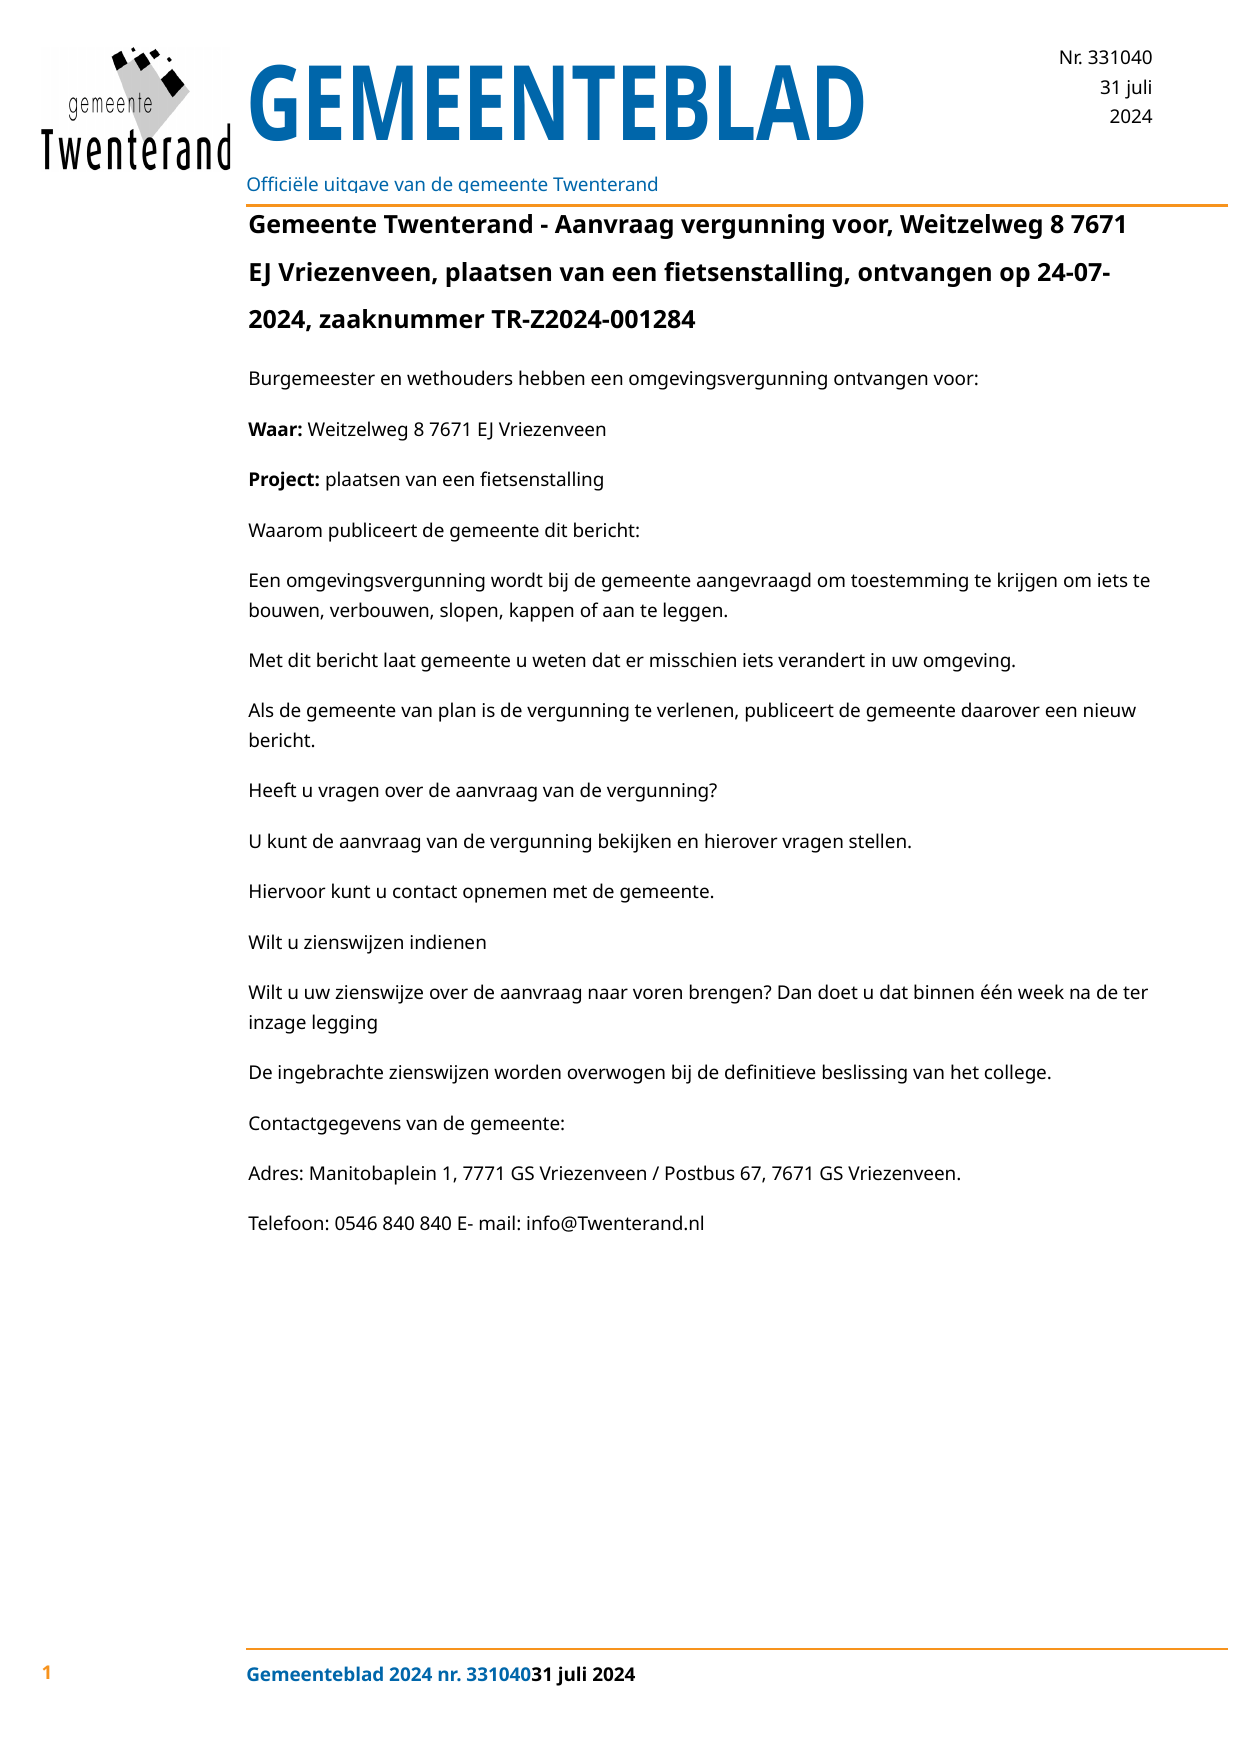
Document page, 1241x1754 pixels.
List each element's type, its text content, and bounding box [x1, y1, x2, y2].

text Project: plaatsen van een fietsenstalling [248, 466, 1152, 492]
text Hiervoor kunt u contact opnemen met de gemeente. [248, 878, 1152, 904]
text Als de gemeente van plan is de vergunning te verlenen, publiceert de gemeente daarover een nieuw bericht. [248, 698, 1152, 753]
text Wilt u zienswijzen indienen [248, 929, 1152, 954]
text Met dit bericht laat gemeente u weten dat er misschien iets verandert in uw omgeving. [248, 647, 1152, 673]
text Een omgevingsvergunning wordt bij de gemeente aangevraagd om toestemming te krijgen om iets te bouwen, verbouwen, slopen, kappen of aan te leggen. [248, 567, 1152, 622]
text Gemeente Twenterand - Aanvraag vergunning voor, Weitzelweg 8 7671 EJ Vriezenveen, plaatsen van een fietsenstalling, ontvangen op 24-07-2024, zaaknummer TR-Z2024-001284 [248, 207, 1152, 336]
text Heeft u vragen over de aanvraag van de vergunning? [248, 778, 1152, 803]
text Wilt u uw zienswijze over de aanvraag naar voren brengen? Dan doet u dat binnen één week na de ter inzage legging [248, 979, 1152, 1034]
picture [41, 47, 231, 172]
text Adres: Manitobaplein 1, 7771 GS Vriezenveen / Postbus 67, 7671 GS Vriezenveen. [248, 1160, 1152, 1186]
text Contactgegevens van de gemeente: [248, 1110, 1152, 1135]
text Waarom publiceert de gemeente dit bericht: [248, 517, 1152, 542]
text Waar: Weitzelweg 8 7671 EJ Vriezenveen [248, 416, 1152, 442]
text Burgemeester en wethouders hebben een omgevingsvergunning ontvangen voor: [248, 366, 1152, 391]
text Telefoon: 0546 840 840 E- mail: info@Twenterand.nl [248, 1211, 1152, 1236]
text De ingebrachte zienswijzen worden overwogen bij de definitieve beslissing van het college. [248, 1059, 1152, 1085]
text U kunt de aanvraag van de vergunning bekijken en hierover vragen stellen. [248, 828, 1152, 854]
